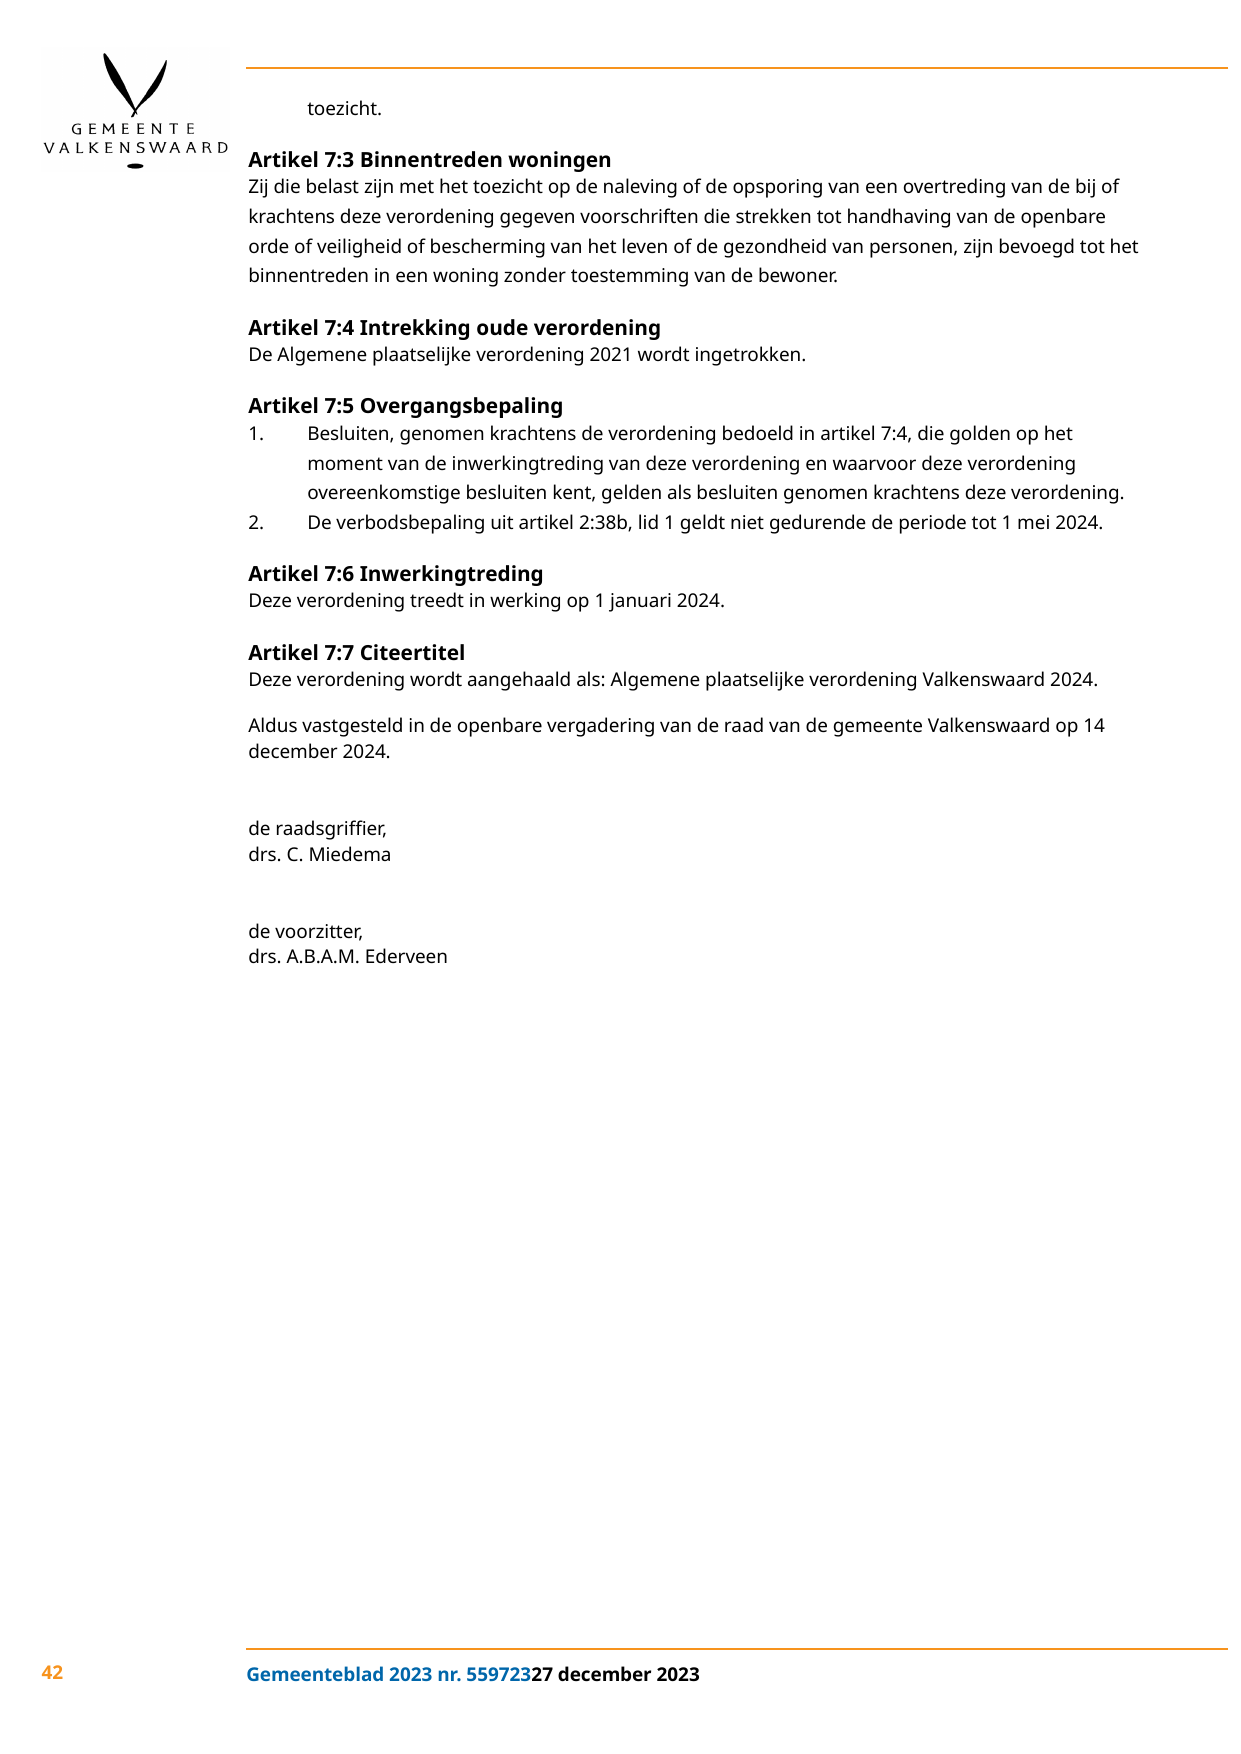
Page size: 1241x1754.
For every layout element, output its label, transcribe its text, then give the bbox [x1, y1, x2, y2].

text Deze verordening treedt in werking op 1 januari 2024. [248, 588, 1152, 613]
text drs. A.B.A.M. Ederveen [248, 944, 1152, 969]
list Besluiten, genomen krachtens de verordening bedoeld in artikel 7:4, die golden op het moment van de inwerkingtreding van deze verordening en waarvoor deze verordening overeenkomstige besluiten kent, gelden als besluiten genomen krachtens deze verordening. [248, 420, 1152, 505]
text Artikel 7:4 Intrekking oude verordening [248, 313, 1152, 341]
text de voorzitter, [248, 918, 1152, 944]
picture [41, 47, 231, 172]
list De verbodsbepaling uit artikel 2:38b, lid 1 geldt niet gedurende de periode tot 1 mei 2024. [248, 509, 1152, 534]
text Deze verordening wordt aangehaald als: Algemene plaatselijke verordening Valkenswaard 2024. [248, 667, 1152, 692]
text Aldus vastgesteld in de openbare vergadering van de raad van de gemeente Valkenswaard op 14 december 2024. [248, 712, 1152, 764]
text Artikel 7:7 Citeertitel [248, 638, 1152, 667]
text Artikel 7:6 Inwerkingtreding [248, 559, 1152, 588]
list toezicht. [248, 95, 1152, 121]
text drs. C. Miedema [248, 841, 1152, 867]
text De Algemene plaatselijke verordening 2021 wordt ingetrokken. [248, 341, 1152, 367]
text Artikel 7:5 Overgangsbepaling [248, 392, 1152, 420]
text de raadsgriffier, [248, 815, 1152, 841]
text Zij die belast zijn met het toezicht op de naleving of de opsporing van een overtreding van de bij of krachtens deze verordening gegeven voorschriften die strekken tot handhaving van de openbare orde of veiligheid of bescherming van het leven of de gezondheid van personen, zijn bevoegd tot het binnentreden in een woning zonder toestemming van de bewoner. [248, 174, 1152, 288]
text Artikel 7:3 Binnentreden woningen [248, 145, 1152, 174]
